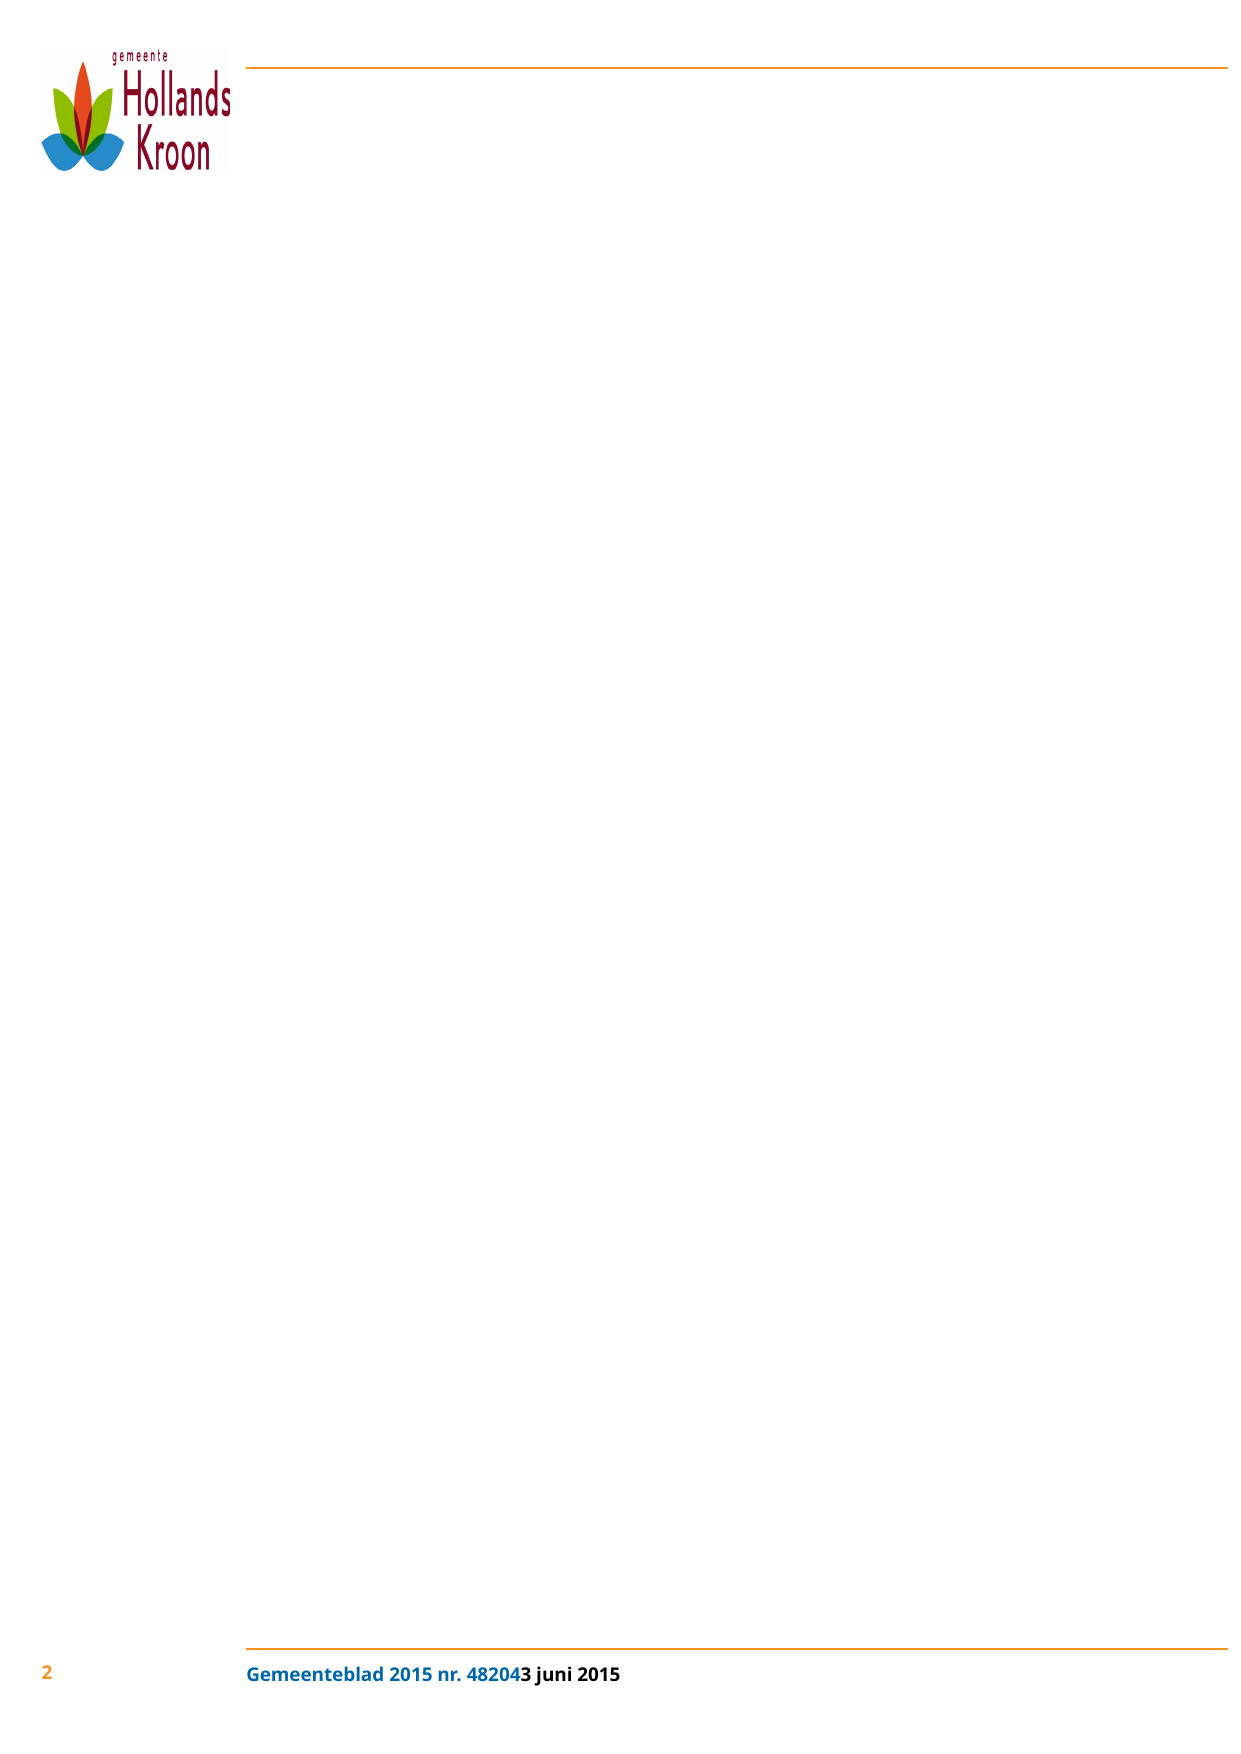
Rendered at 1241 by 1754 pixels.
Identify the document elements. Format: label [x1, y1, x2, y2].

picture [41, 47, 231, 172]
